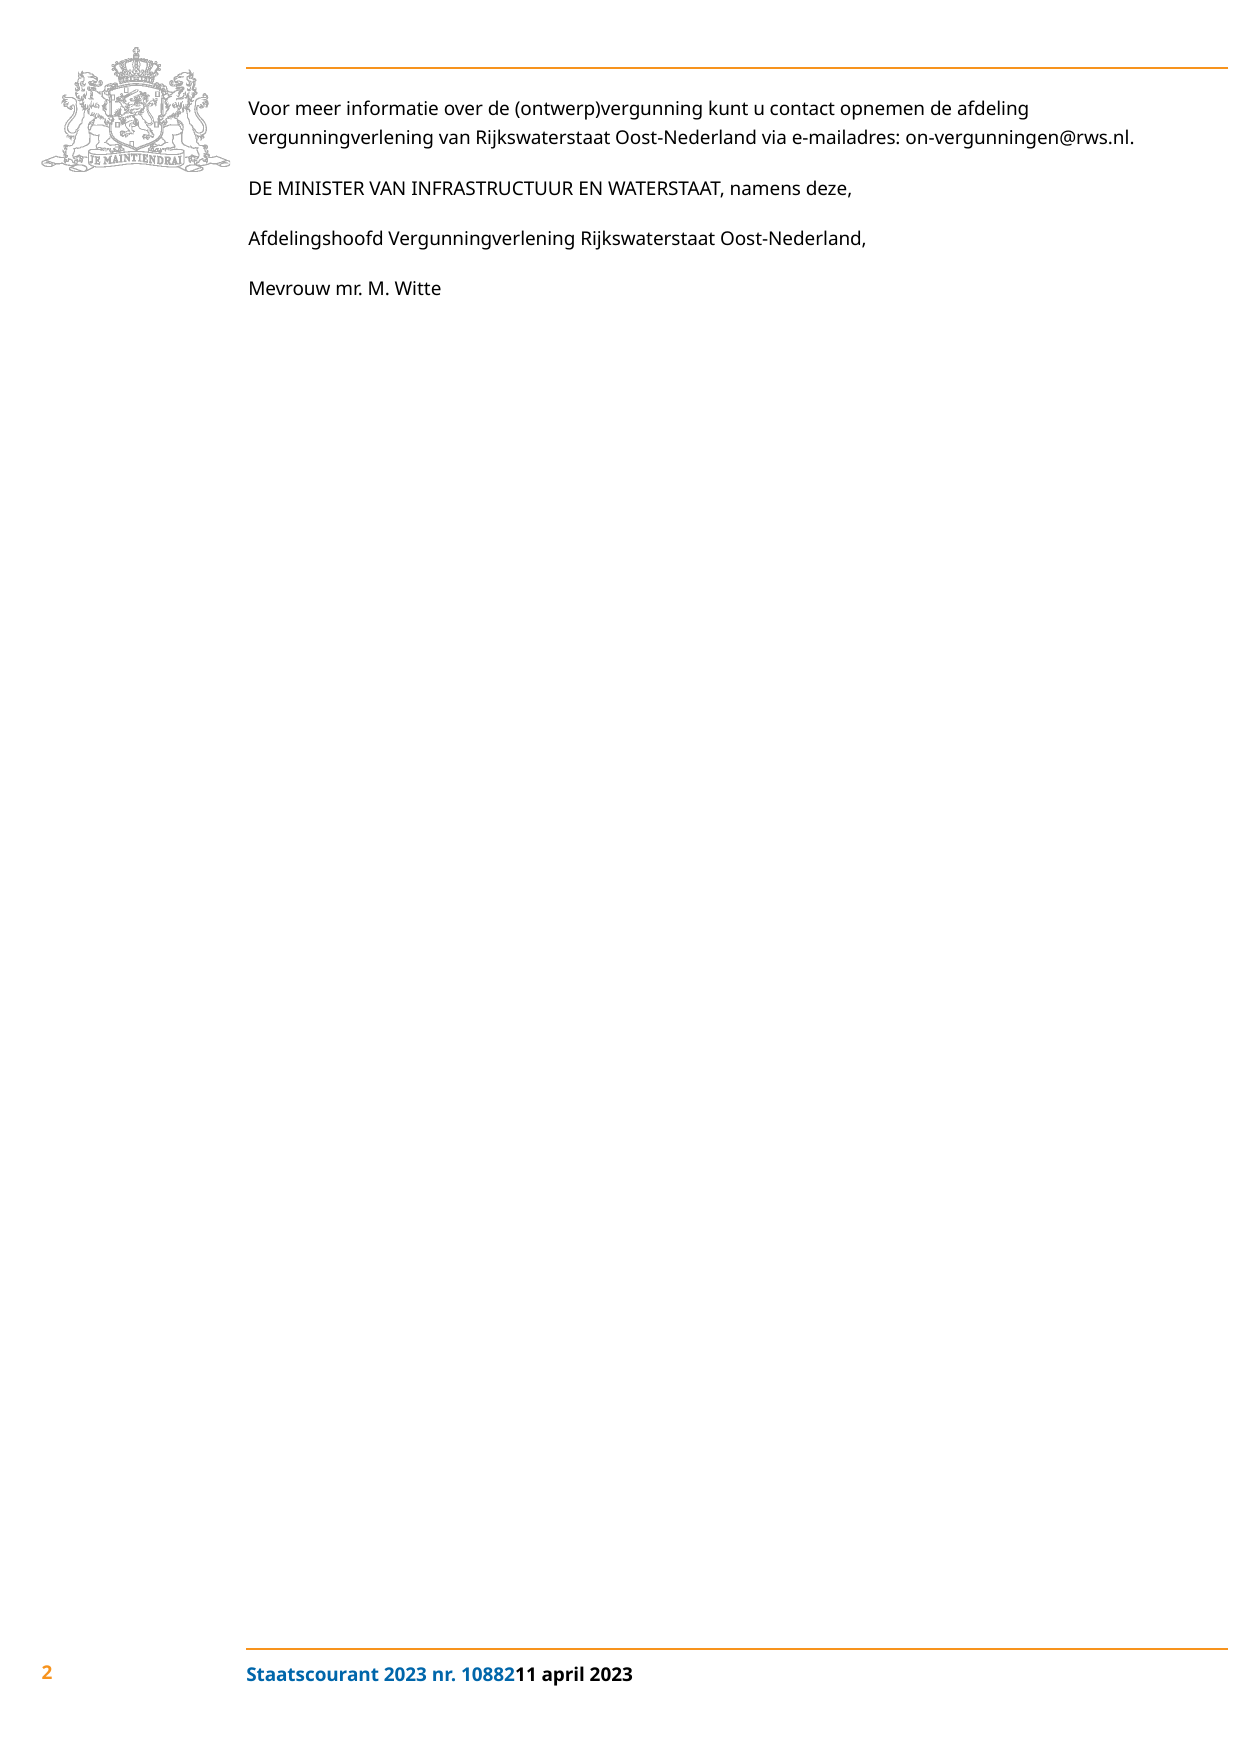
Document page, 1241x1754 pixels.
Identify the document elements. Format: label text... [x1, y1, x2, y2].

text Afdelingshoofd Vergunningverlening Rijkswaterstaat Oost-Nederland, [248, 225, 1152, 251]
picture [41, 47, 231, 172]
text Mevrouw mr. M. Witte [248, 276, 1152, 301]
text DE MINISTER VAN INFRASTRUCTUUR EN WATERSTAAT, namens deze, [248, 175, 1152, 201]
text Voor meer informatie over de (ontwerp)vergunning kunt u contact opnemen de afdeling vergunningverlening van Rijkswaterstaat Oost-Nederland via e-mailadres: on-vergunningen@rws.nl. [248, 95, 1152, 150]
